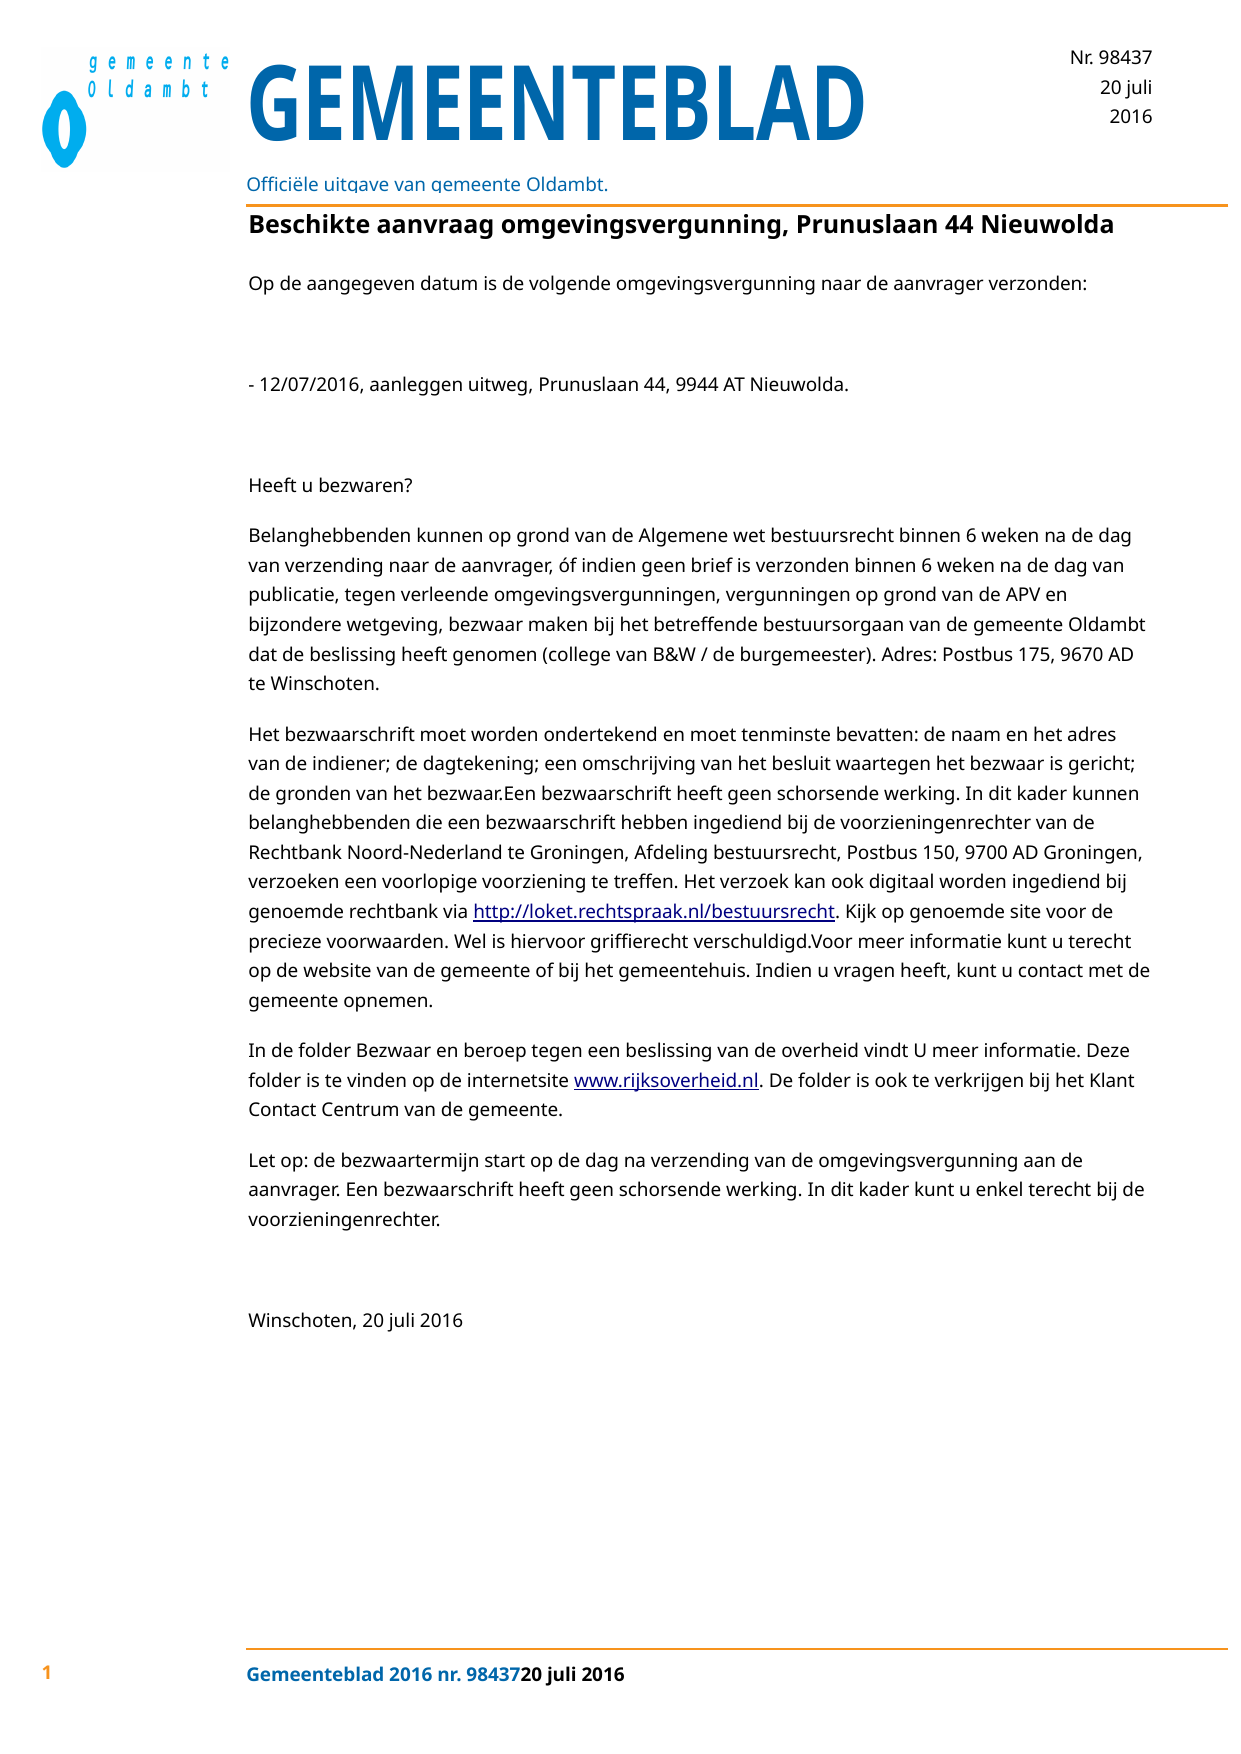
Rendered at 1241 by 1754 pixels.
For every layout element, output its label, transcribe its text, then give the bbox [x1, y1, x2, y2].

text Beschikte aanvraag omgevingsvergunning, Prunuslaan 44 Nieuwolda [248, 207, 1152, 241]
text Op de aangegeven datum is de volgende omgevingsvergunning naar de aanvrager verzonden: [248, 270, 1152, 296]
text - 12/07/2016, aanleggen uitweg, Prunuslaan 44, 9944 AT Nieuwolda. [248, 371, 1152, 397]
text In de folder Bezwaar en beroep tegen een beslissing van de overheid vindt U meer informatie. Deze folder is te vinden op de internetsite www.rijksoverheid.nl. De folder is ook te verkrijgen bij het Klant Contact Centrum van de gemeente. [248, 1037, 1152, 1122]
text Het bezwaarschrift moet worden ondertekend en moet tenminste bevatten: de naam en het adres van de indiener; de dagtekening; een omschrijving van het besluit waartegen het bezwaar is gericht; de gronden van het bezwaar.Een bezwaarschrift heeft geen schorsende werking. In dit kader kunnen belanghebbenden die een bezwaarschrift hebben ingediend bij de voorzieningenrechter van de Rechtbank Noord-Nederland te Groningen, Afdeling bestuursrecht, Postbus 150, 9700 AD Groningen, verzoeken een voorlopige voorziening te treffen. Het verzoek kan ook digitaal worden ingediend bij genoemde rechtbank via http://loket.rechtspraak.nl/bestuursrecht. Kijk op genoemde site voor de precieze voorwaarden. Wel is hiervoor griffierecht verschuldigd.Voor meer informatie kunt u terecht op de website van de gemeente of bij het gemeentehuis. Indien u vragen heeft, kunt u contact met de gemeente opnemen. [248, 721, 1152, 1013]
text Winschoten, 20 juli 2016 [248, 1307, 1152, 1333]
text Belanghebbenden kunnen op grond van de Algemene wet bestuursrecht binnen 6 weken na de dag van verzending naar de aanvrager, óf indien geen brief is verzonden binnen 6 weken na de dag van publicatie, tegen verleende omgevingsvergunningen, vergunningen op grond van de APV en bijzondere wetgeving, bezwaar maken bij het betreffende bestuursorgaan van de gemeente Oldambt dat de beslissing heeft genomen (college van B&W / de burgemeester). Adres: Postbus 175, 9670 AD te Winschoten. [248, 522, 1152, 696]
text Heeft u bezwaren? [248, 472, 1152, 498]
picture [41, 47, 231, 172]
text Let op: de bezwaartermijn start op de dag na verzending van de omgevingsvergunning aan de aanvrager. Een bezwaarschrift heeft geen schorsende werking. In dit kader kunt u enkel terecht bij de voorzieningenrechter. [248, 1147, 1152, 1232]
